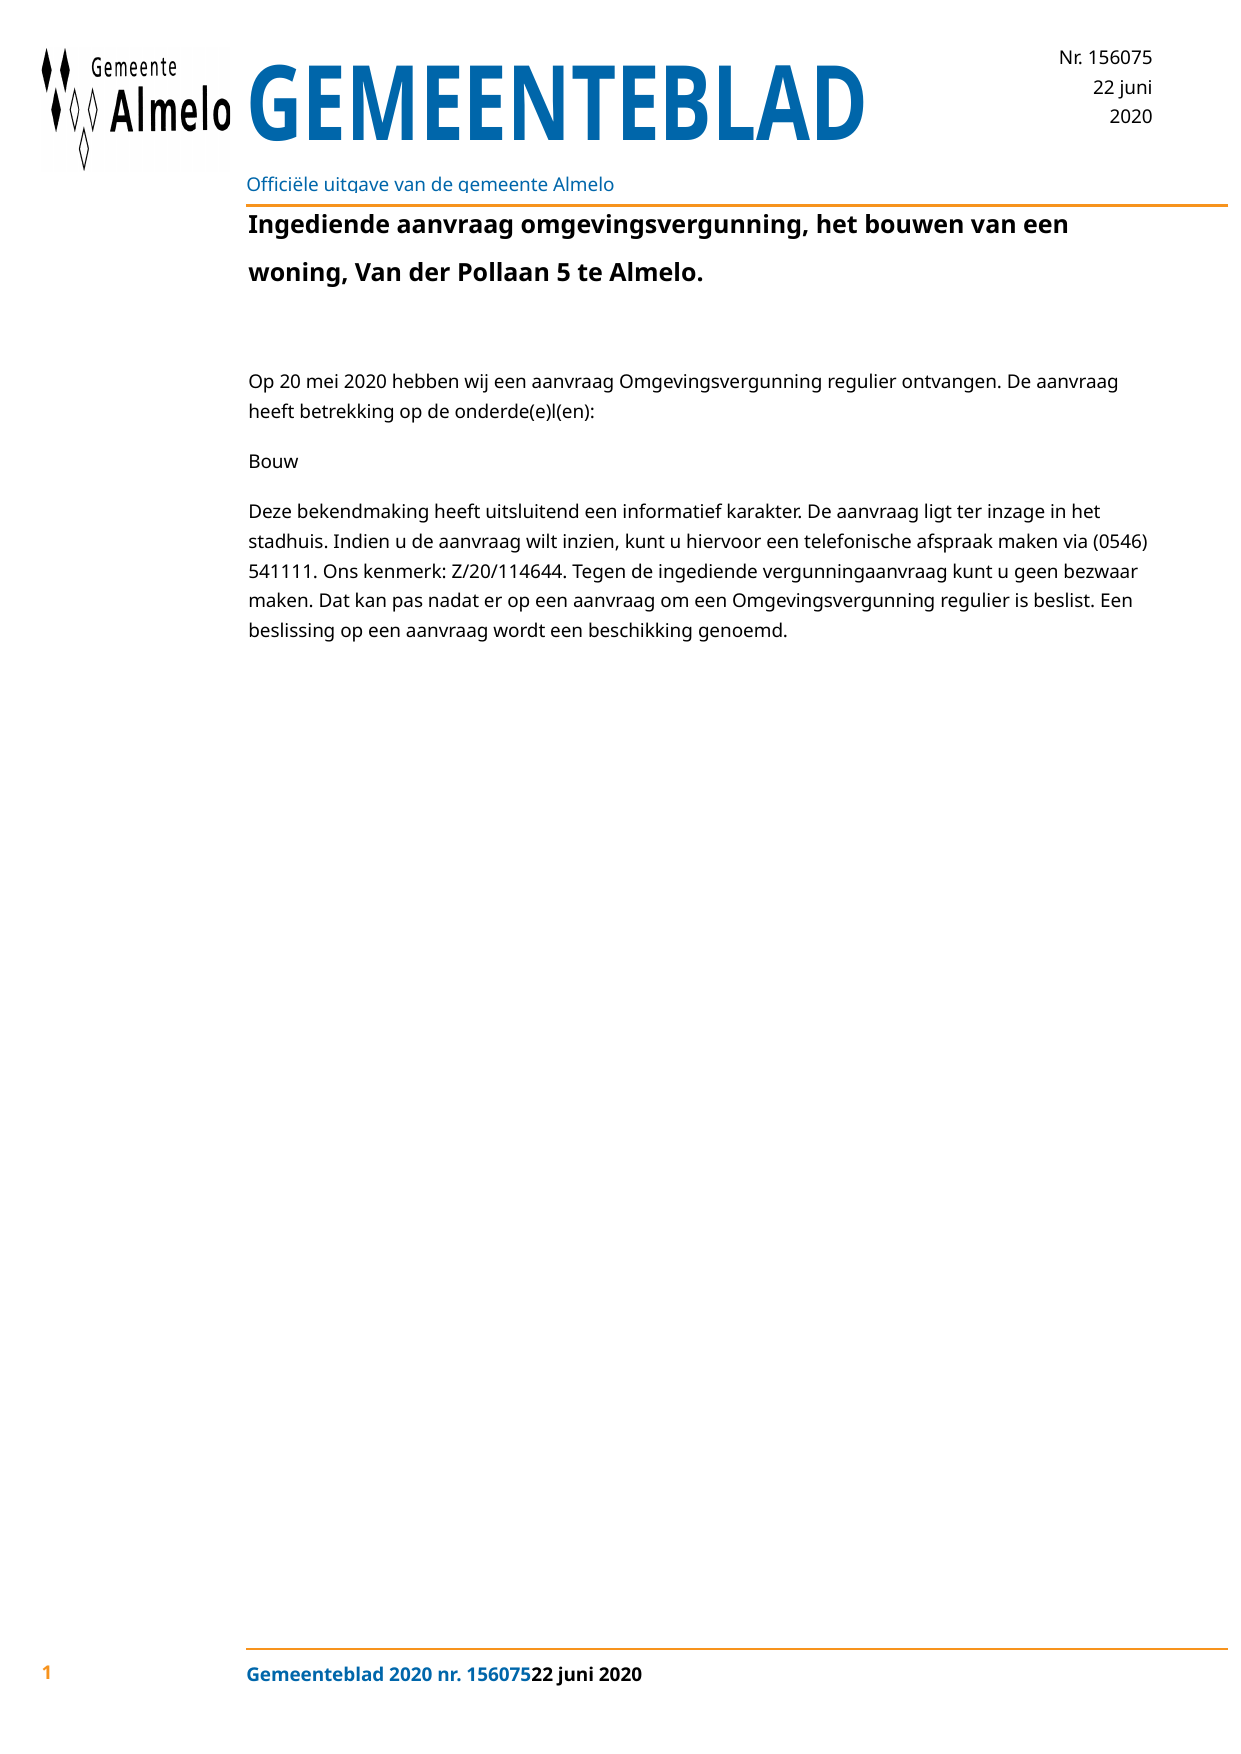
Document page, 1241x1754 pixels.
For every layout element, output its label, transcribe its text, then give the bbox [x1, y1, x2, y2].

text Deze bekendmaking heeft uitsluitend een informatief karakter. De aanvraag ligt ter inzage in het stadhuis. Indien u de aanvraag wilt inzien, kunt u hiervoor een telefonische afspraak maken via (0546) 541111. Ons kenmerk: Z/20/114644. Tegen de ingediende vergunningaanvraag kunt u geen bezwaar maken. Dat kan pas nadat er op een aanvraag om een Omgevingsvergunning regulier is beslist. Een beslissing op een aanvraag wordt een beschikking genoemd. [248, 499, 1152, 643]
text Bouw [248, 448, 1152, 474]
picture [41, 47, 231, 172]
text Ingediende aanvraag omgevingsvergunning, het bouwen van een woning, Van der Pollaan 5 te Almelo. [248, 207, 1152, 288]
text Op 20 mei 2020 hebben wij een aanvraag Omgevingsvergunning regulier ontvangen. De aanvraag heeft betrekking op de onderde(e)l(en): [248, 368, 1152, 424]
